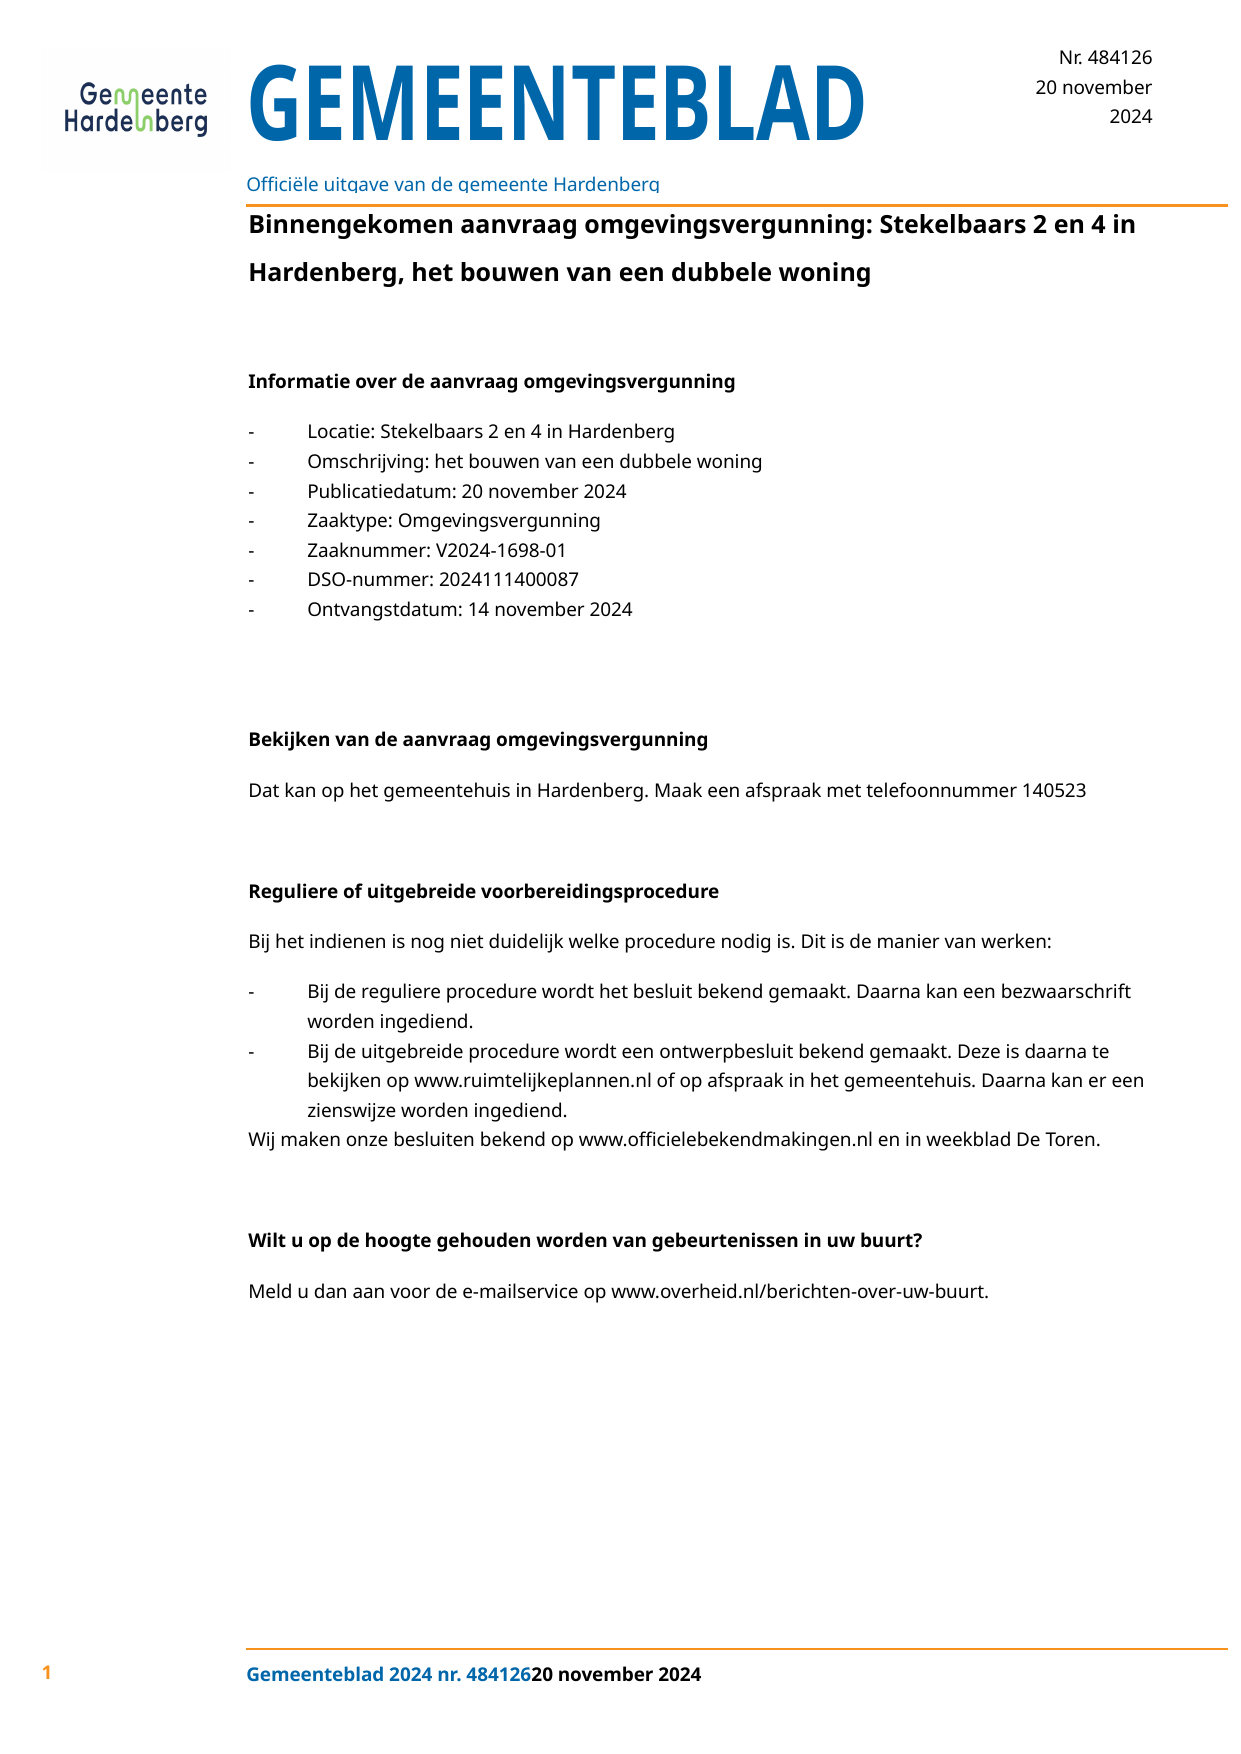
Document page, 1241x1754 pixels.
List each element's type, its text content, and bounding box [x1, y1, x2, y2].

text Dat kan op het gemeentehuis in Hardenberg. Maak een afspraak met telefoonnummer 140523 [248, 777, 1152, 803]
list DSO-nummer: 2024111400087 [248, 567, 1152, 592]
list Bij de uitgebreide procedure wordt een ontwerpbesluit bekend gemaakt. Deze is daarna te bekijken op www.ruimtelijkeplannen.nl of op afspraak in het gemeentehuis. Daarna kan er een zienswijze worden ingediend. [248, 1038, 1152, 1123]
text Wilt u op de hoogte gehouden worden van gebeurtenissen in uw buurt? [248, 1227, 1152, 1253]
list Omschrijving: het bouwen van een dubbele woning [248, 448, 1152, 474]
list Locatie: Stekelbaars 2 en 4 in Hardenberg [248, 419, 1152, 444]
list Zaaknummer: V2024-1698-01 [248, 537, 1152, 563]
list Publicatiedatum: 20 november 2024 [248, 478, 1152, 504]
picture [41, 47, 231, 172]
text Bekijken van de aanvraag omgevingsvergunning [248, 727, 1152, 752]
text Bij het indienen is nog niet duidelijk welke procedure nodig is. Dit is de manier van werken: [248, 928, 1152, 954]
text Informatie over de aanvraag omgevingsvergunning [248, 368, 1152, 394]
list Zaaktype: Omgevingsvergunning [248, 507, 1152, 533]
text Binnengekomen aanvraag omgevingsvergunning: Stekelbaars 2 en 4 in Hardenberg, het bouwen van een dubbele woning [248, 207, 1152, 288]
text Meld u dan aan voor de e-mailservice op www.overheid.nl/berichten-over-uw-buurt. [248, 1278, 1152, 1304]
list Bij de reguliere procedure wordt het besluit bekend gemaakt. Daarna kan een bezwaarschrift worden ingediend. [248, 979, 1152, 1034]
text Reguliere of uitgebreide voorbereidingsprocedure [248, 878, 1152, 904]
text Wij maken onze besluiten bekend op www.officielebekendmakingen.nl en in weekblad De Toren. [248, 1127, 1152, 1152]
list Ontvangstdatum: 14 november 2024 [248, 596, 1152, 622]
